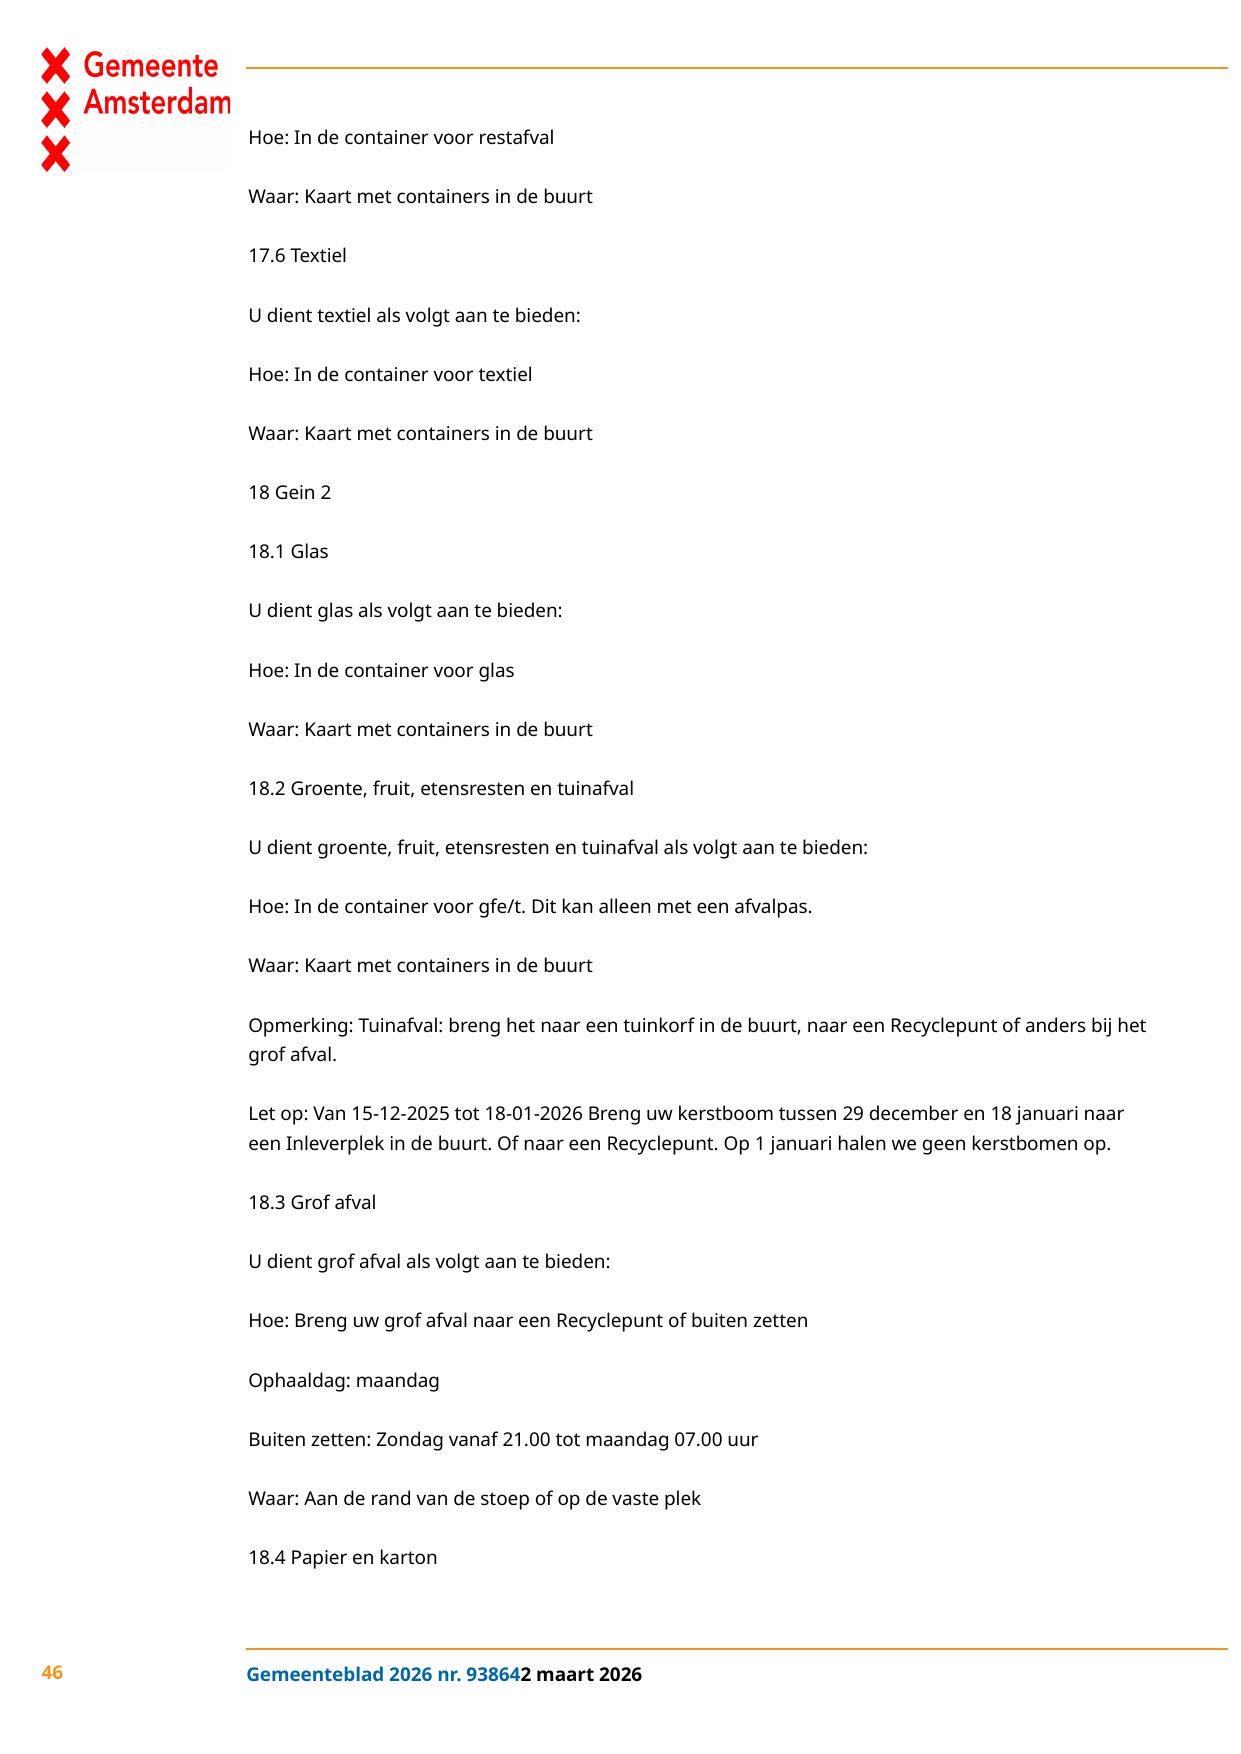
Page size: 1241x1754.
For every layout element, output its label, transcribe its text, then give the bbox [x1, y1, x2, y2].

text Hoe: Breng uw grof afval naar een Recyclepunt of buiten zetten [248, 1308, 1152, 1333]
text Opmerking: Tuinafval: breng het naar een tuinkorf in de buurt, naar een Recyclepunt of anders bij het grof afval. [248, 1012, 1152, 1067]
text Hoe: In de container voor gfe/t. Dit kan alleen met een afvalpas. [248, 893, 1152, 919]
text U dient glas als volgt aan te bieden: [248, 598, 1152, 623]
text 18.1 Glas [248, 538, 1152, 564]
text Waar: Kaart met containers in de buurt [248, 420, 1152, 446]
text 17.6 Textiel [248, 243, 1152, 268]
text 18.3 Grof afval [248, 1189, 1152, 1215]
text Ophaaldag: maandag [248, 1367, 1152, 1393]
text 18 Gein 2 [248, 479, 1152, 505]
text U dient groente, fruit, etensresten en tuinafval als volgt aan te bieden: [248, 834, 1152, 860]
picture [41, 47, 231, 172]
text 18.4 Papier en karton [248, 1544, 1152, 1570]
text Hoe: In de container voor restafval [248, 124, 1152, 150]
text 18.2 Groente, fruit, etensresten en tuinafval [248, 775, 1152, 801]
text Hoe: In de container voor glas [248, 657, 1152, 683]
text Waar: Kaart met containers in de buurt [248, 716, 1152, 742]
text Hoe: In de container voor textiel [248, 361, 1152, 387]
text Buiten zetten: Zondag vanaf 21.00 tot maandag 07.00 uur [248, 1426, 1152, 1452]
text Waar: Aan de rand van de stoep of op de vaste plek [248, 1485, 1152, 1511]
text Waar: Kaart met containers in de buurt [248, 183, 1152, 209]
text Let op: Van 15-12-2025 tot 18-01-2026 Breng uw kerstboom tussen 29 december en 18 januari naar een Inleverplek in de buurt. Of naar een Recyclepunt. Op 1 januari halen we geen kerstbomen op. [248, 1101, 1152, 1156]
text U dient textiel als volgt aan te bieden: [248, 302, 1152, 328]
text Waar: Kaart met containers in de buurt [248, 953, 1152, 978]
text U dient grof afval als volgt aan te bieden: [248, 1248, 1152, 1274]
